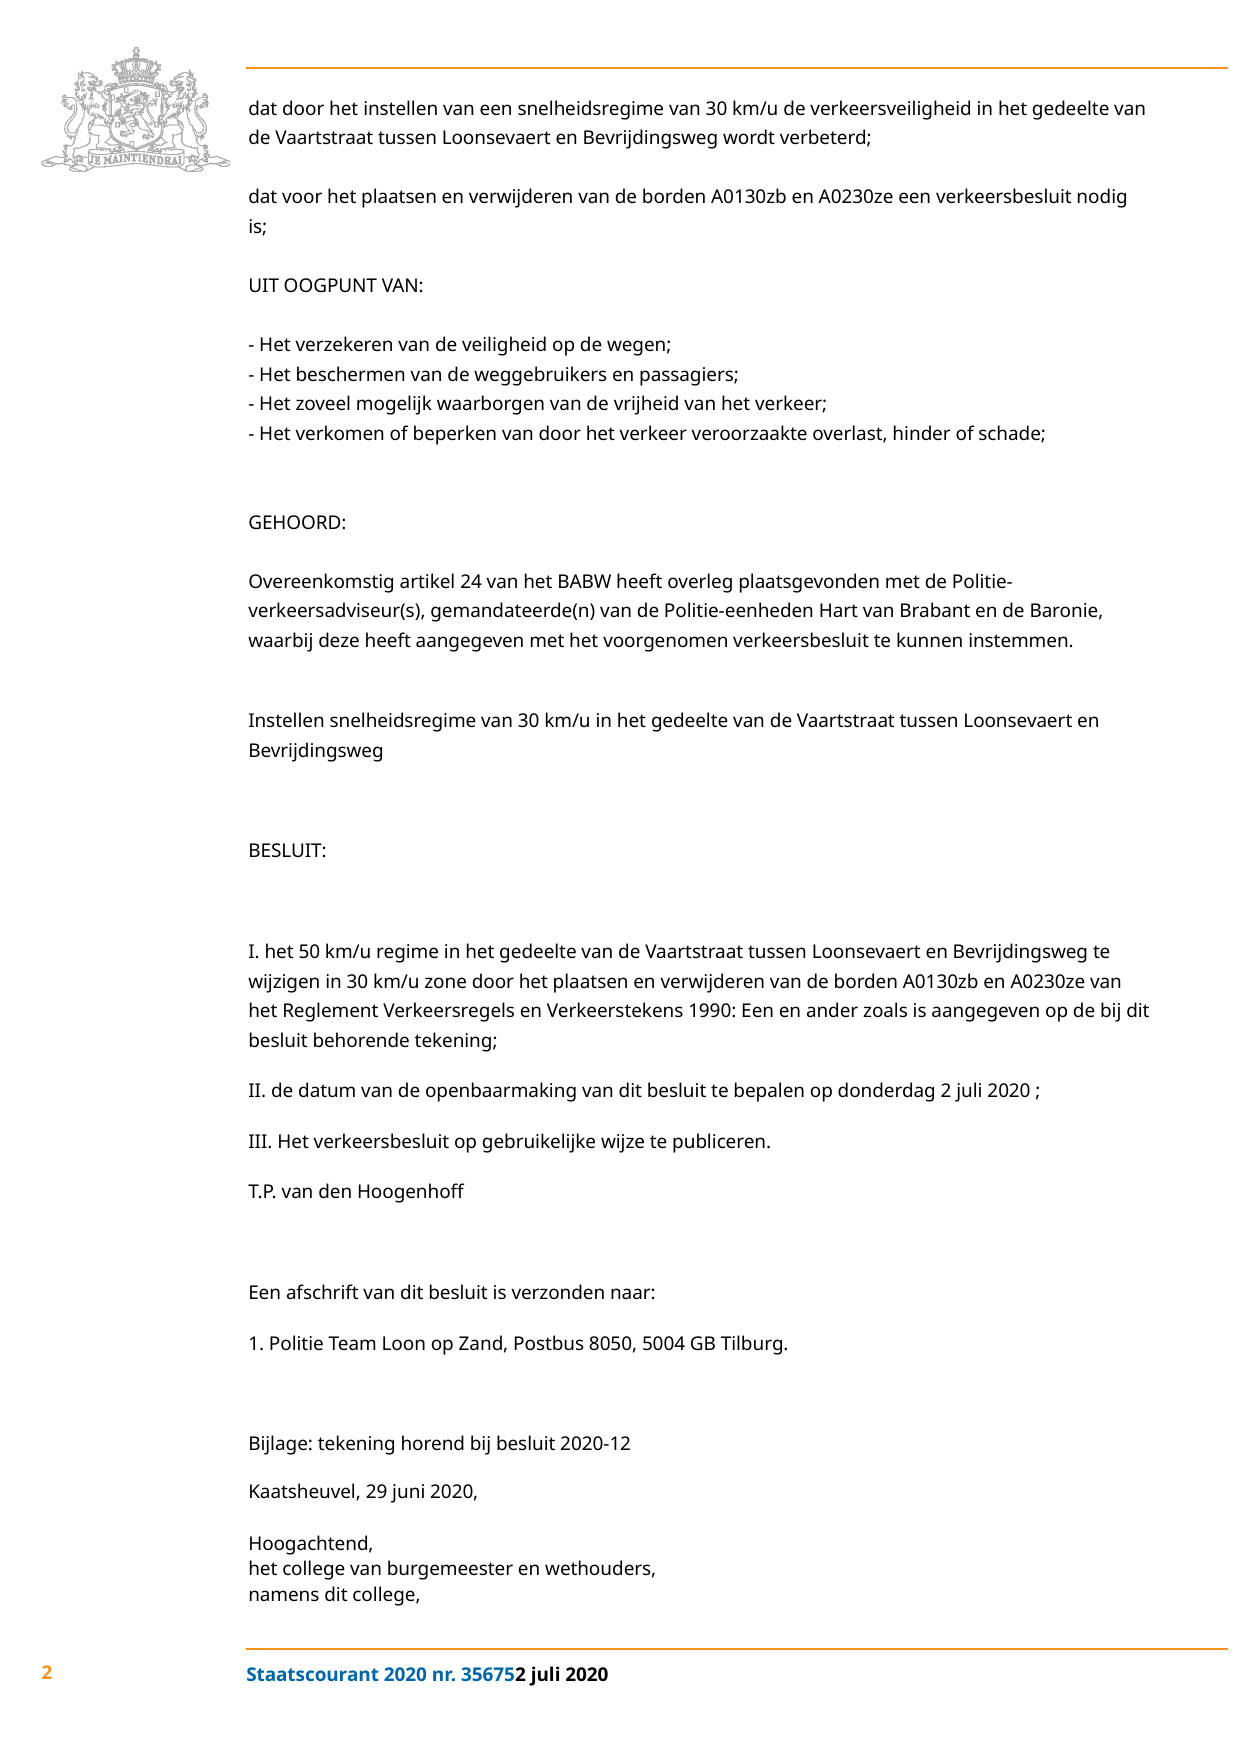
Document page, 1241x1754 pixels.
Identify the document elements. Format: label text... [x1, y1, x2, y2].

text - Het verkomen of beperken van door het verkeer veroorzaakte overlast, hinder of schade; [248, 420, 1152, 446]
text - Het verzekeren van de veiligheid op de wegen; [248, 331, 1152, 357]
text Kaatsheuvel, 29 juni 2020, [248, 1478, 1152, 1504]
text I. het 50 km/u regime in het gedeelte van de Vaartstraat tussen Loonsevaert en Bevrijdingsweg te wijzigen in 30 km/u zone door het plaatsen en verwijderen van de borden A0130zb en A0230ze van het Reglement Verkeersregels en Verkeerstekens 1990: Een en ander zoals is aangegeven op de bij dit besluit behorende tekening; [248, 938, 1152, 1053]
text namens dit college, [248, 1581, 1152, 1607]
text Een afschrift van dit besluit is verzonden naar: [248, 1279, 1152, 1305]
text dat voor het plaatsen en verwijderen van de borden A0130zb en A0230ze een verkeersbesluit nodig is; [248, 183, 1152, 239]
text BESLUIT: [248, 838, 1152, 863]
text het college van burgemeester en wethouders, [248, 1556, 1152, 1581]
text dat door het instellen van een snelheidsregime van 30 km/u de verkeersveiligheid in het gedeelte van de Vaartstraat tussen Loonsevaert en Bevrijdingsweg wordt verbeterd; [248, 95, 1152, 150]
text GEHOORD: [248, 509, 1152, 535]
text II. de datum van de openbaarmaking van dit besluit te bepalen op donderdag 2 juli 2020 ; [248, 1078, 1152, 1103]
text - Het zoveel mogelijk waarborgen van de vrijheid van het verkeer; [248, 391, 1152, 416]
text T.P. van den Hoogenhoff [248, 1178, 1152, 1204]
text Bijlage: tekening horend bij besluit 2020-12 [248, 1431, 1152, 1456]
text UIT OOGPUNT VAN: [248, 272, 1152, 298]
picture [41, 47, 231, 172]
text Hoogachtend, [248, 1530, 1152, 1556]
text - Het beschermen van de weggebruikers en passagiers; [248, 361, 1152, 387]
text Overeenkomstig artikel 24 van het BABW heeft overleg plaatsgevonden met de Politie-verkeersadviseur(s), gemandateerde(n) van de Politie-eenheden Hart van Brabant en de Baronie, waarbij deze heeft aangegeven met het voorgenomen verkeersbesluit te kunnen instemmen. [248, 568, 1152, 653]
text Instellen snelheidsregime van 30 km/u in het gedeelte van de Vaartstraat tussen Loonsevaert en Bevrijdingsweg [248, 707, 1152, 763]
text 1. Politie Team Loon op Zand, Postbus 8050, 5004 GB Tilburg. [248, 1330, 1152, 1356]
text III. Het verkeersbesluit op gebruikelijke wijze te publiceren. [248, 1128, 1152, 1154]
